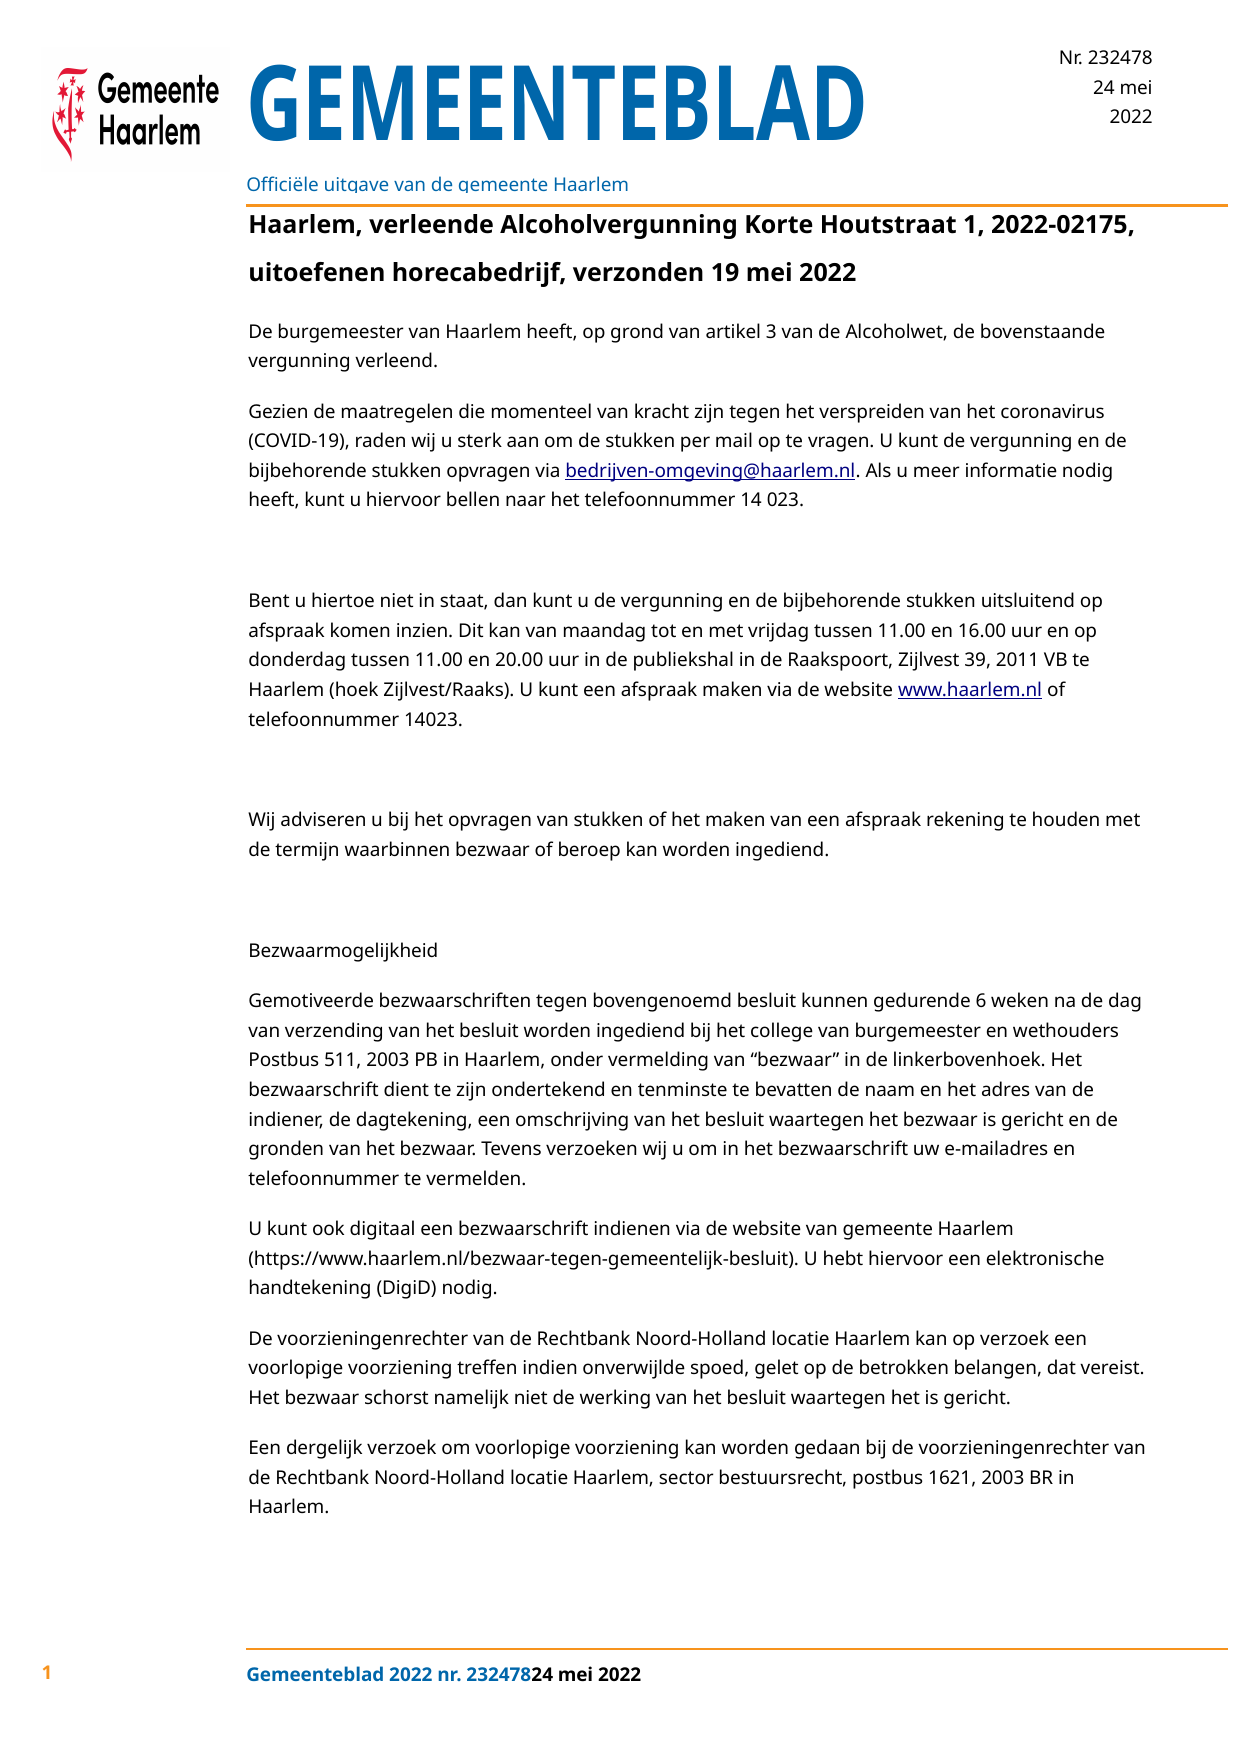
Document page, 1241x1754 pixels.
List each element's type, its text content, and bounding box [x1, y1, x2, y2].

text Wij adviseren u bij het opvragen van stukken of het maken van een afspraak rekening te houden met de termijn waarbinnen bezwaar of beroep kan worden ingediend. [248, 807, 1152, 862]
picture [41, 47, 231, 172]
text Haarlem, verleende Alcoholvergunning Korte Houtstraat 1, 2022-02175, uitoefenen horecabedrijf, verzonden 19 mei 2022 [248, 207, 1152, 288]
text Bent u hiertoe niet in staat, dan kunt u de vergunning en de bijbehorende stukken uitsluitend op afspraak komen inzien. Dit kan van maandag tot en met vrijdag tussen 11.00 en 16.00 uur en op donderdag tussen 11.00 en 20.00 uur in de publiekshal in de Raakspoort, Zijlvest 39, 2011 VB te Haarlem (hoek Zijlvest/Raaks). U kunt een afspraak maken via de website www.haarlem.nl of telefoonnummer 14023. [248, 587, 1152, 732]
text De voorzieningenrechter van de Rechtbank Noord-Holland locatie Haarlem kan op verzoek een voorlopige voorziening treffen indien onverwijlde spoed, gelet op de betrokken belangen, dat vereist. Het bezwaar schorst namelijk niet de werking van het besluit waartegen het is gericht. [248, 1325, 1152, 1410]
text Bezwaarmogelijkheid [248, 937, 1152, 963]
text Gemotiveerde bezwaarschriften tegen bovengenoemd besluit kunnen gedurende 6 weken na de dag van verzending van het besluit worden ingediend bij het college van burgemeester en wethouders Postbus 511, 2003 PB in Haarlem, onder vermelding van “bezwaar” in de linkerbovenhoek. Het bezwaarschrift dient te zijn ondertekend en tenminste te bevatten de naam en het adres van de indiener, de dagtekening, een omschrijving van het besluit waartegen het bezwaar is gericht en de gronden van het bezwaar. Tevens verzoeken wij u om in het bezwaarschrift uw e-mailadres en telefoonnummer te vermelden. [248, 987, 1152, 1191]
text De burgemeester van Haarlem heeft, op grond van artikel 3 van de Alcoholwet, de bovenstaande vergunning verleend. [248, 318, 1152, 373]
text Gezien de maatregelen die momenteel van kracht zijn tegen het verspreiden van het coronavirus (COVID-19), raden wij u sterk aan om de stukken per mail op te vragen. U kunt de vergunning en de bijbehorende stukken opvragen via bedrijven-omgeving@haarlem.nl. Als u meer informatie nodig heeft, kunt u hiervoor bellen naar het telefoonnummer 14 023. [248, 398, 1152, 512]
text U kunt ook digitaal een bezwaarschrift indienen via de website van gemeente Haarlem (https://www.haarlem.nl/bezwaar-tegen-gemeentelijk-besluit). U hebt hiervoor een elektronische handtekening (DigiD) nodig. [248, 1215, 1152, 1300]
text Een dergelijk verzoek om voorlopige voorziening kan worden gedaan bij de voorzieningenrechter van de Rechtbank Noord-Holland locatie Haarlem, sector bestuursrecht, postbus 1621, 2003 BR in Haarlem. [248, 1434, 1152, 1519]
